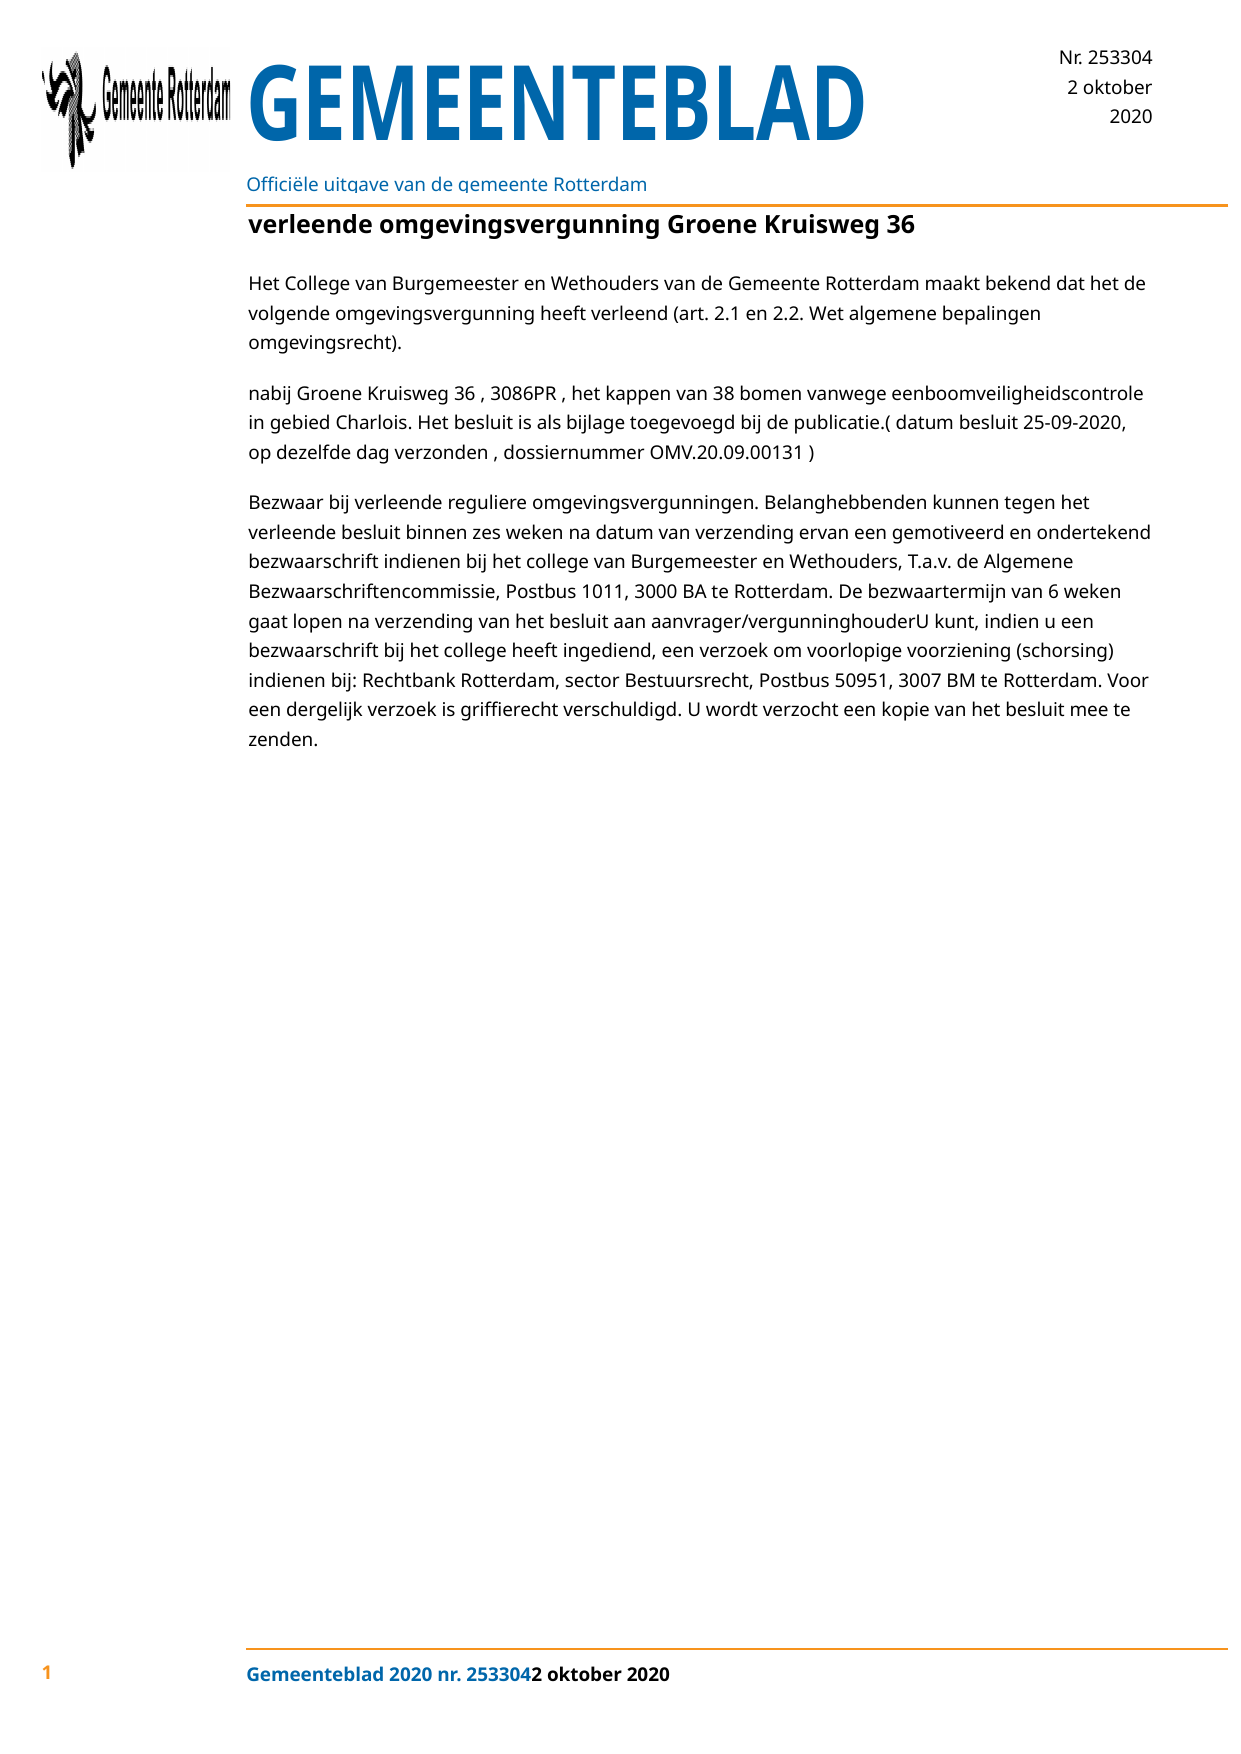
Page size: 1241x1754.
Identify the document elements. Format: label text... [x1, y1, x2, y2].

text nabij Groene Kruisweg 36 , 3086PR , het kappen van 38 bomen vanwege eenboomveiligheidscontrole in gebied Charlois. Het besluit is als bijlage toegevoegd bij de publicatie.( datum besluit 25-09-2020, op dezelfde dag verzonden , dossiernummer OMV.20.09.00131 ) [248, 380, 1152, 465]
text Bezwaar bij verleende reguliere omgevingsvergunningen. Belanghebbenden kunnen tegen het verleende besluit binnen zes weken na datum van verzending ervan een gemotiveerd en ondertekend bezwaarschrift indienen bij het college van Burgemeester en Wethouders, T.a.v. de Algemene Bezwaarschriftencommissie, Postbus 1011, 3000 BA te Rotterdam. De bezwaartermijn van 6 weken gaat lopen na verzending van het besluit aan aanvrager/vergunninghouderU kunt, indien u een bezwaarschrift bij het college heeft ingediend, een verzoek om voorlopige voorziening (schorsing) indienen bij: Rechtbank Rotterdam, sector Bestuursrecht, Postbus 50951, 3007 BM te Rotterdam. Voor een dergelijk verzoek is griffierecht verschuldigd. U wordt verzocht een kopie van het besluit mee te zenden. [248, 489, 1152, 752]
text verleende omgevingsvergunning Groene Kruisweg 36 [248, 207, 1152, 241]
picture [41, 47, 231, 172]
text Het College van Burgemeester en Wethouders van de Gemeente Rotterdam maakt bekend dat het de volgende omgevingsvergunning heeft verleend (art. 2.1 en 2.2. Wet algemene bepalingen omgevingsrecht). [248, 270, 1152, 355]
